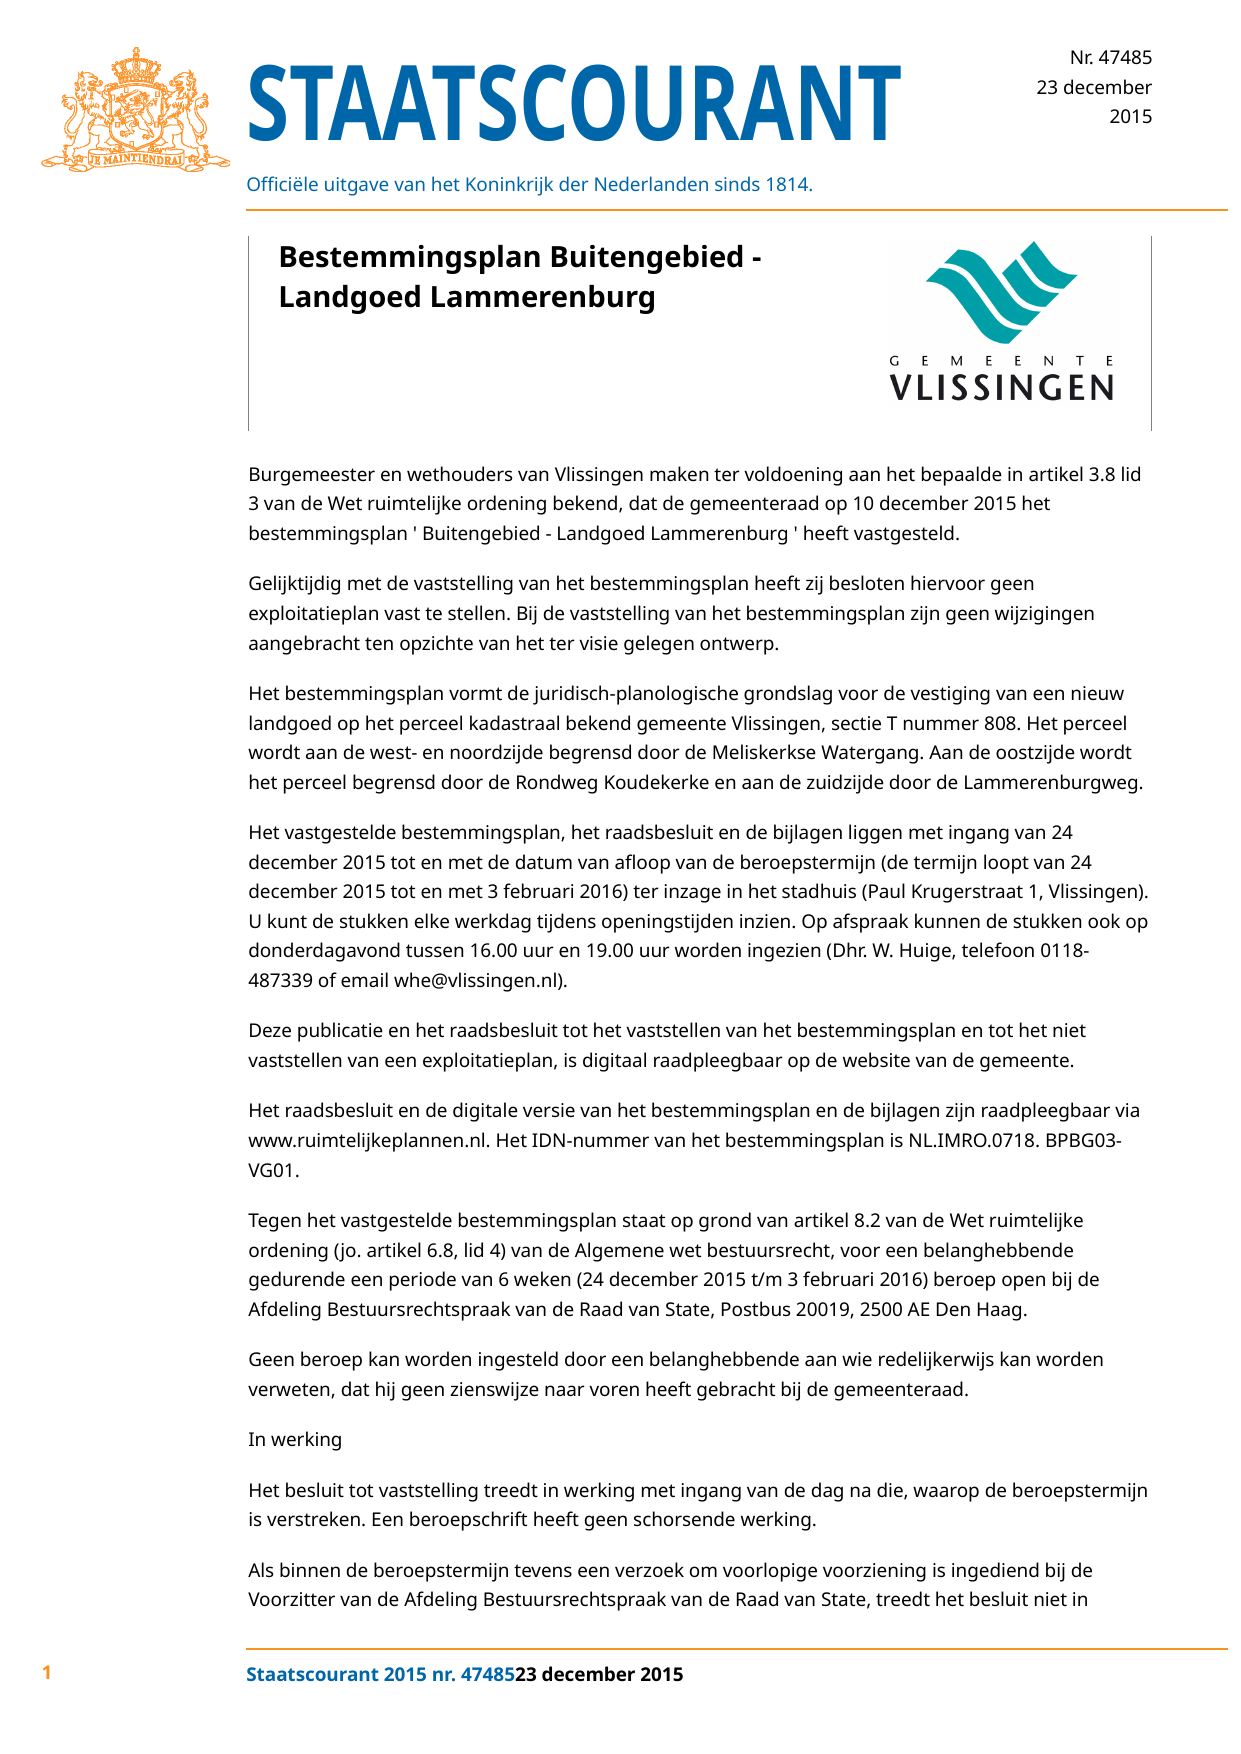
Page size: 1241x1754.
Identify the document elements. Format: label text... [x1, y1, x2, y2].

text Het besluit tot vaststelling treedt in werking met ingang van de dag na die, waarop de beroepstermijn is verstreken. Een beroepschrift heeft geen schorsende werking. [248, 1477, 1152, 1532]
text Als binnen de beroepstermijn tevens een verzoek om voorlopige voorziening is ingediend bij de Voorzitter van de Afdeling Bestuursrechtspraak van de Raad van State, treedt het besluit niet in [248, 1557, 1152, 1612]
text In werking [248, 1426, 1152, 1452]
text Geen beroep kan worden ingesteld door een belanghebbende aan wie redelijkerwijs kan worden verweten, dat hij geen zienswijze naar voren heeft gebracht bij de gemeenteraad. [248, 1346, 1152, 1402]
text Tegen het vastgestelde bestemmingsplan staat op grond van artikel 8.2 van de Wet ruimtelijke ordening (jo. artikel 6.8, lid 4) van de Algemene wet bestuursrecht, voor een belanghebbende gedurende een periode van 6 weken (24 december 2015 t/m 3 februari 2016) beroep open bij de Afdeling Bestuursrechtspraak van de Raad van State, Postbus 20019, 2500 AE Den Haag. [248, 1207, 1152, 1322]
text Het bestemmingsplan vormt de juridisch-planologische grondslag voor de vestiging van een nieuw landgoed op het perceel kadastraal bekend gemeente Vlissingen, sectie T nummer 808. Het perceel wordt aan de west- en noordzijde begrensd door de Meliskerkse Watergang. Aan de oostzijde wordt het perceel begrensd door de Rondweg Koudekerke en aan de zuidzijde door de Lammerenburgweg. [248, 680, 1152, 794]
table_header [850, 236, 1151, 431]
text Het raadsbesluit en de digitale versie van het bestemmingsplan en de bijlagen zijn raadpleegbaar via www.ruimtelijkeplannen.nl. Het IDN-nummer van het bestemmingsplan is NL.IMRO.0718. BPBG03-VG01. [248, 1098, 1152, 1182]
picture [882, 236, 1119, 406]
text Het vastgestelde bestemmingsplan, het raadsbesluit en de bijlagen liggen met ingang van 24 december 2015 tot en met de datum van afloop van de beroepstermijn (de termijn loopt van 24 december 2015 tot en met 3 februari 2016) ter inzage in het stadhuis (Paul Krugerstraat 1, Vlissingen). U kunt de stukken elke werkdag tijdens openingstijden inzien. Op afspraak kunnen de stukken ook op donderdagavond tussen 16.00 uur en 19.00 uur worden ingezien (Dhr. W. Huige, telefoon 0118-487339 of email whe@vlissingen.nl). [248, 819, 1152, 993]
table_header Bestemmingsplan Buitengebied - Landgoed Lammerenburg [249, 236, 850, 431]
text Deze publicatie en het raadsbesluit tot het vaststellen van het bestemmingsplan en tot het niet vaststellen van een exploitatieplan, is digitaal raadpleegbaar op de website van de gemeente. [248, 1018, 1152, 1073]
picture [41, 47, 231, 172]
text Gelijktijdig met de vaststelling van het bestemmingsplan heeft zij besloten hiervoor geen exploitatieplan vast te stellen. Bij de vaststelling van het bestemmingsplan zijn geen wijzigingen aangebracht ten opzichte van het ter visie gelegen ontwerp. [248, 571, 1152, 655]
text Burgemeester en wethouders van Vlissingen maken ter voldoening aan het bepaalde in artikel 3.8 lid 3 van de Wet ruimtelijke ordening bekend, dat de gemeenteraad op 10 december 2015 het bestemmingsplan ' Buitengebied - Landgoed Lammerenburg ' heeft vastgesteld. [248, 461, 1152, 546]
